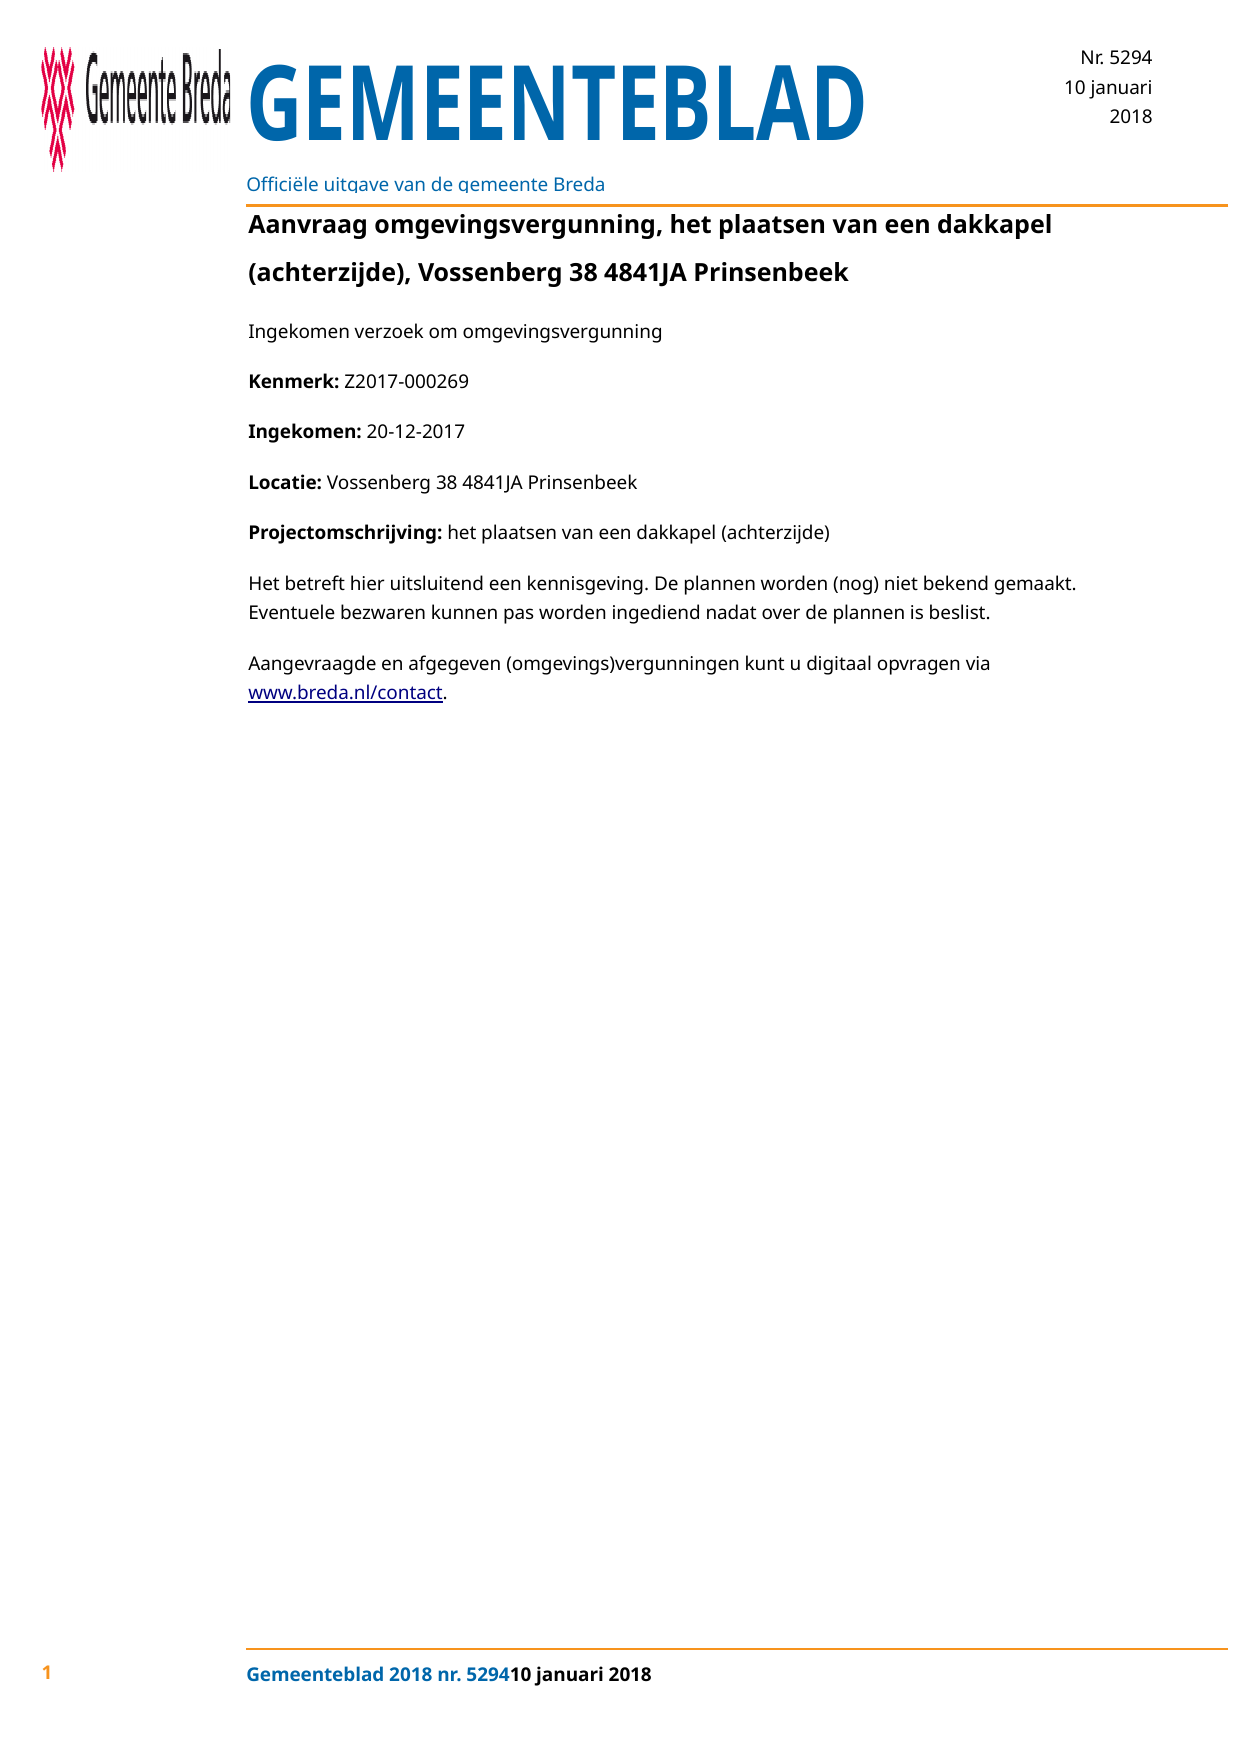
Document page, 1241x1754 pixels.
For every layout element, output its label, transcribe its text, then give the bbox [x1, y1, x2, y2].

text Het betreft hier uitsluitend een kennisgeving. De plannen worden (nog) niet bekend gemaakt. Eventuele bezwaren kunnen pas worden ingediend nadat over de plannen is beslist. [248, 570, 1152, 625]
picture [41, 47, 231, 172]
text Locatie: Vossenberg 38 4841JA Prinsenbeek [248, 469, 1152, 495]
text Projectomschrijving: het plaatsen van een dakkapel (achterzijde) [248, 519, 1152, 545]
text Ingekomen: 20-12-2017 [248, 419, 1152, 444]
text Kenmerk: Z2017-000269 [248, 368, 1152, 394]
text Aanvraag omgevingsvergunning, het plaatsen van een dakkapel (achterzijde), Vossenberg 38 4841JA Prinsenbeek [248, 207, 1152, 288]
text Ingekomen verzoek om omgevingsvergunning [248, 318, 1152, 344]
text Aangevraagde en afgegeven (omgevings)vergunningen kunt u digitaal opvragen via www.breda.nl/contact. [248, 650, 1152, 705]
